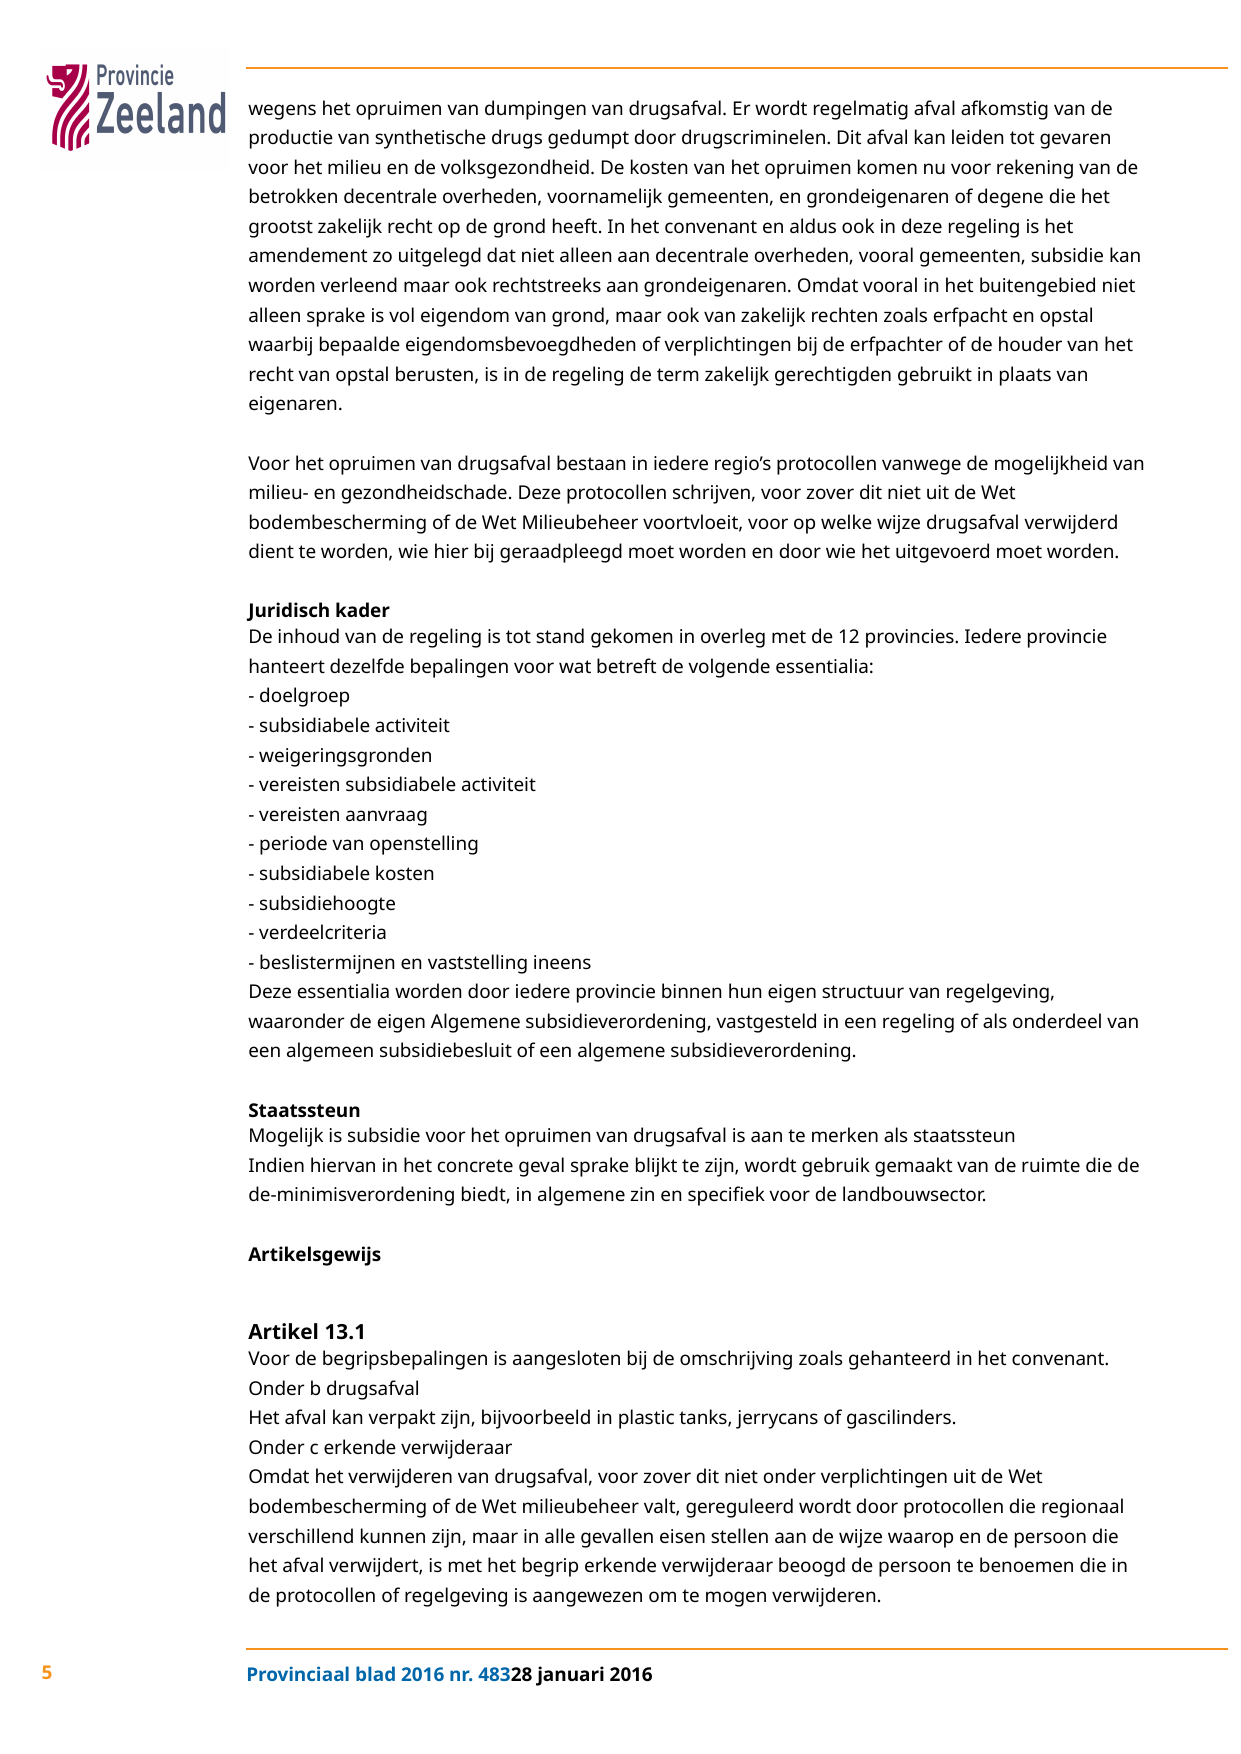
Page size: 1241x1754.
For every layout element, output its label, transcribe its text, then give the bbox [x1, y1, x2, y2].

text - verdeelcriteria [248, 919, 1152, 945]
text - vereisten subsidiabele activiteit [248, 771, 1152, 797]
text - subsidiabele kosten [248, 860, 1152, 886]
text Artikelsgewijs [248, 1241, 1152, 1267]
text - weigeringsgronden [248, 742, 1152, 767]
text Indien hiervan in het concrete geval sprake blijkt te zijn, wordt gebruik gemaakt van de ruimte die de de-minimisverordening biedt, in algemene zin en specifiek voor de landbouwsector. [248, 1152, 1152, 1207]
text - doelgroep [248, 683, 1152, 708]
text - subsidiehoogte [248, 890, 1152, 915]
picture [41, 47, 231, 172]
text Staatssteun [248, 1097, 1152, 1122]
text Deze essentialia worden door iedere provincie binnen hun eigen structuur van regelgeving, waaronder de eigen Algemene subsidieverordening, vastgesteld in een regeling of als onderdeel van een algemeen subsidiebesluit of een algemene subsidieverordening. [248, 978, 1152, 1063]
text Mogelijk is subsidie voor het opruimen van drugsafval is aan te merken als staatssteun [248, 1122, 1152, 1148]
text Voor het opruimen van drugsafval bestaan in iedere regio’s protocollen vanwege de mogelijkheid van milieu- en gezondheidschade. Deze protocollen schrijven, voor zover dit niet uit de Wet bodembescherming of de Wet Milieubeheer voortvloeit, voor op welke wijze drugsafval verwijderd dient te worden, wie hier bij geraadpleegd moet worden en door wie het uitgevoerd moet worden. [248, 450, 1152, 564]
text Het afval kan verpakt zijn, bijvoorbeeld in plastic tanks, jerrycans of gascilinders. [248, 1404, 1152, 1430]
text - vereisten aanvraag [248, 801, 1152, 827]
text Onder b drugsafval [248, 1375, 1152, 1401]
text Omdat het verwijderen van drugsafval, voor zover dit niet onder verplichtingen uit de Wet bodembescherming of de Wet milieubeheer valt, gereguleerd wordt door protocollen die regionaal verschillend kunnen zijn, maar in alle gevallen eisen stellen aan de wijze waarop en de persoon die het afval verwijdert, is met het begrip erkende verwijderaar beoogd de persoon te benoemen die in de protocollen of regelgeving is aangewezen om te mogen verwijderen. [248, 1464, 1152, 1608]
text - periode van openstelling [248, 831, 1152, 856]
text wegens het opruimen van dumpingen van drugsafval. Er wordt regelmatig afval afkomstig van de productie van synthetische drugs gedumpt door drugscriminelen. Dit afval kan leiden tot gevaren voor het milieu en de volksgezondheid. De kosten van het opruimen komen nu voor rekening van de betrokken decentrale overheden, voornamelijk gemeenten, en grondeigenaren of degene die het grootst zakelijk recht op de grond heeft. In het convenant en aldus ook in deze regeling is het amendement zo uitgelegd dat niet alleen aan decentrale overheden, vooral gemeenten, subsidie kan worden verleend maar ook rechtstreeks aan grondeigenaren. Omdat vooral in het buitengebied niet alleen sprake is vol eigendom van grond, maar ook van zakelijk rechten zoals erfpacht en opstal waarbij bepaalde eigendomsbevoegdheden of verplichtingen bij de erfpachter of de houder van het recht van opstal berusten, is in de regeling de term zakelijk gerechtigden gebruikt in plaats van eigenaren. [248, 95, 1152, 416]
text De inhoud van de regeling is tot stand gekomen in overleg met de 12 provincies. Iedere provincie hanteert dezelfde bepalingen voor wat betreft de volgende essentialia: [248, 623, 1152, 679]
text Onder c erkende verwijderaar [248, 1434, 1152, 1460]
text - beslistermijnen en vaststelling ineens [248, 949, 1152, 974]
text Juridisch kader [248, 598, 1152, 623]
text Artikel 13.1 [248, 1317, 1152, 1345]
text Voor de begripsbepalingen is aangesloten bij de omschrijving zoals gehanteerd in het convenant. [248, 1345, 1152, 1371]
text - subsidiabele activiteit [248, 712, 1152, 738]
